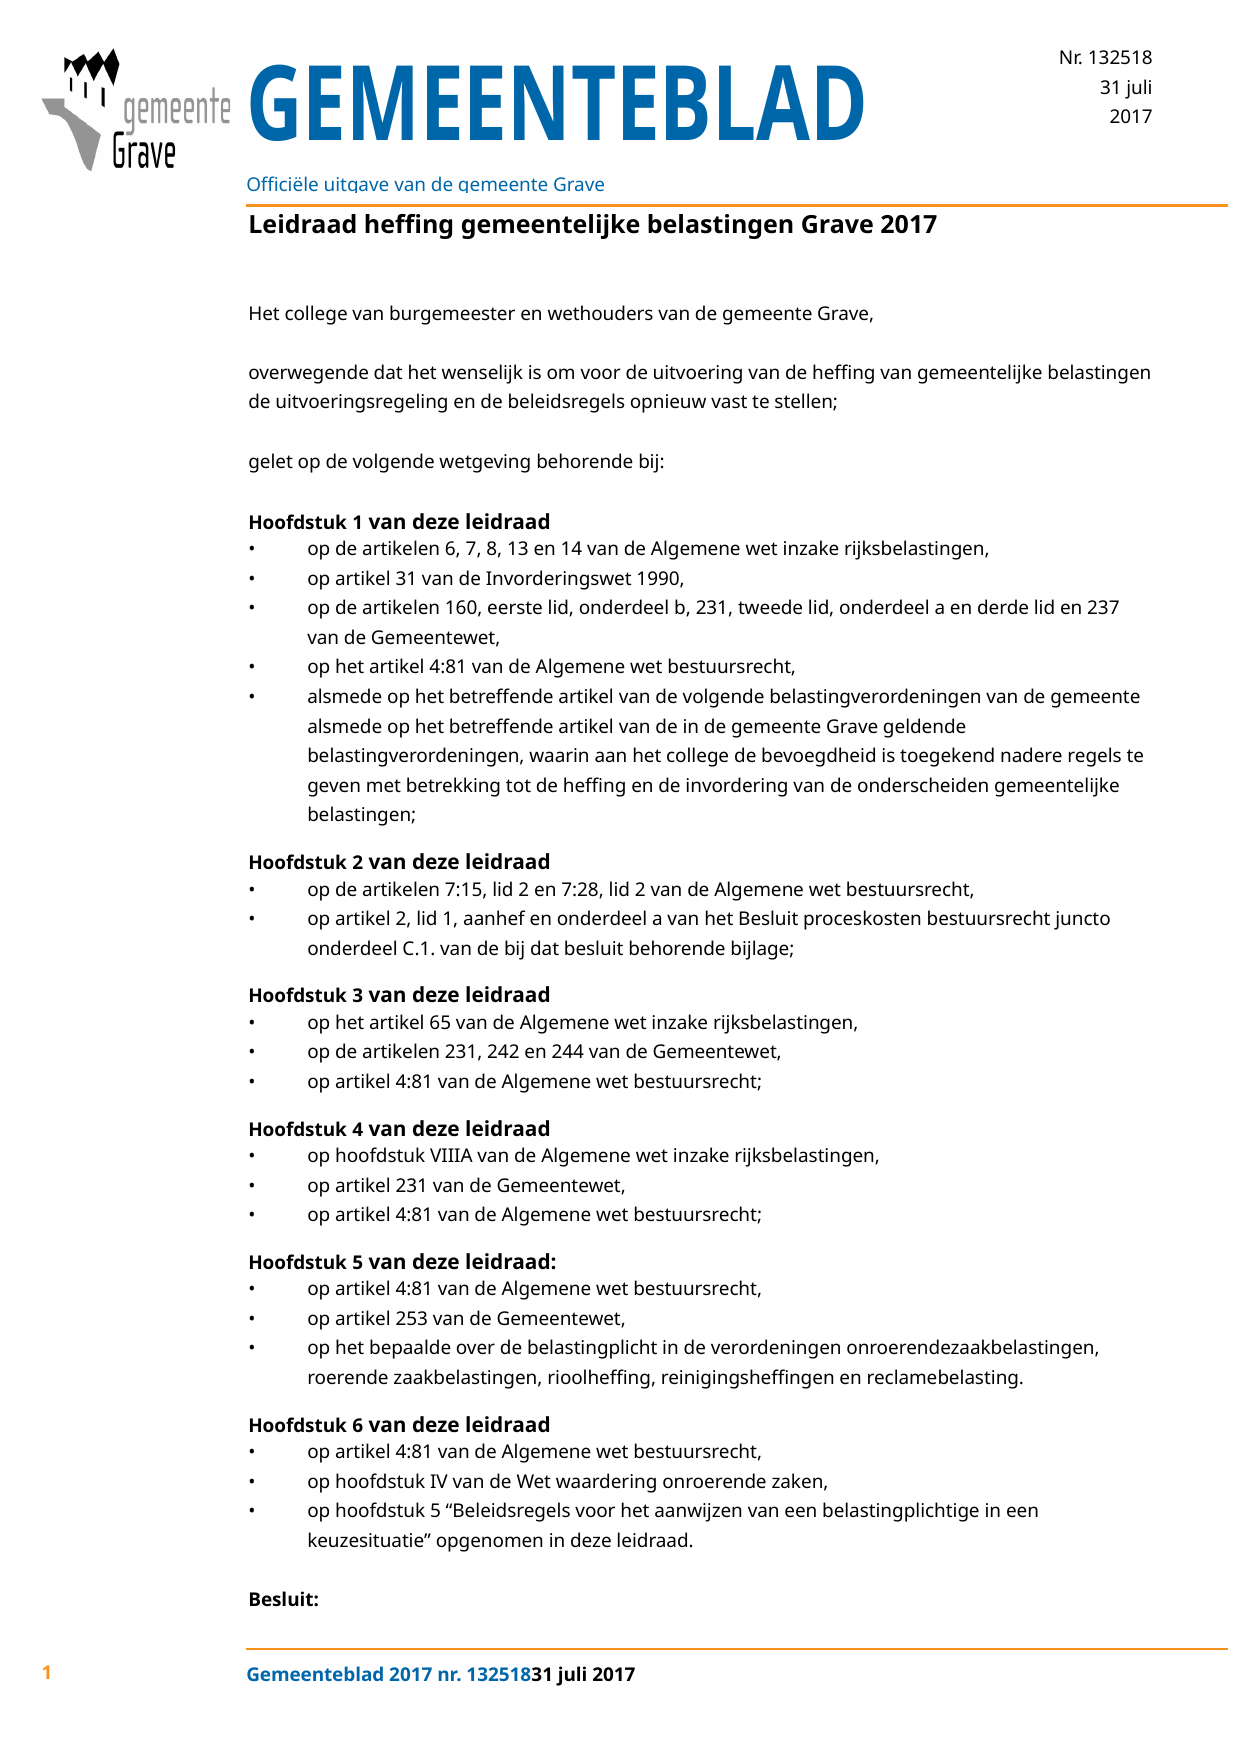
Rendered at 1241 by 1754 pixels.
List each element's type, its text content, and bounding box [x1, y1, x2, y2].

list op hoofdstuk IV van de Wet waardering onroerende zaken, [248, 1468, 1152, 1493]
text Hoofdstuk 2 van deze leidraad [248, 847, 1152, 876]
list op de artikelen 160, eerste lid, onderdeel b, 231, tweede lid, onderdeel a en derde lid en 237 van de Gemeentewet, [248, 594, 1152, 650]
text overwegende dat het wenselijk is om voor de uitvoering van de heffing van gemeentelijke belastingen de uitvoeringsregeling en de beleidsregels opnieuw vast te stellen; [248, 359, 1152, 414]
list op het artikel 4:81 van de Algemene wet bestuursrecht, [248, 654, 1152, 679]
list op artikel 4:81 van de Algemene wet bestuursrecht, [248, 1275, 1152, 1301]
text Hoofdstuk 5 van deze leidraad: [248, 1247, 1152, 1275]
picture [41, 47, 231, 172]
text Hoofdstuk 3 van deze leidraad [248, 981, 1152, 1009]
list op het bepaalde over de belastingplicht in de verordeningen onroerendezaakbelastingen, roerende zaakbelastingen, rioolheffing, reinigingsheffingen en reclamebelasting. [248, 1334, 1152, 1390]
list op de artikelen 6, 7, 8, 13 en 14 van de Algemene wet inzake rijksbelastingen, [248, 535, 1152, 561]
list op artikel 4:81 van de Algemene wet bestuursrecht; [248, 1201, 1152, 1227]
text gelet op de volgende wetgeving behorende bij: [248, 448, 1152, 473]
list op artikel 4:81 van de Algemene wet bestuursrecht, [248, 1438, 1152, 1464]
list op hoofdstuk VIIIA van de Algemene wet inzake rijksbelastingen, [248, 1142, 1152, 1168]
text Hoofdstuk 1 van deze leidraad [248, 507, 1152, 535]
list op hoofdstuk 5 “Beleidsregels voor het aanwijzen van een belastingplichtige in een keuzesituatie” opgenomen in deze leidraad. [248, 1497, 1152, 1553]
list op artikel 31 van de Invorderingswet 1990, [248, 565, 1152, 591]
list op artikel 2, lid 1, aanhef en onderdeel a van het Besluit proceskosten bestuursrecht juncto onderdeel C.1. van de bij dat besluit behorende bijlage; [248, 905, 1152, 961]
text Hoofdstuk 4 van deze leidraad [248, 1114, 1152, 1142]
list op artikel 253 van de Gemeentewet, [248, 1305, 1152, 1331]
text Besluit: [248, 1586, 1152, 1612]
text Het college van burgemeester en wethouders van de gemeente Grave, [248, 300, 1152, 326]
list op de artikelen 7:15, lid 2 en 7:28, lid 2 van de Algemene wet bestuursrecht, [248, 876, 1152, 901]
text Leidraad heffing gemeentelijke belastingen Grave 2017 [248, 207, 1152, 241]
text Hoofdstuk 6 van deze leidraad [248, 1410, 1152, 1438]
list alsmede op het betreffende artikel van de volgende belastingverordeningen van de gemeente alsmede op het betreffende artikel van de in de gemeente Grave geldende belastingverordeningen, waarin aan het college de bevoegdheid is toegekend nadere regels te geven met betrekking tot de heffing en de invordering van de onderscheiden gemeentelijke belastingen; [248, 683, 1152, 827]
list op artikel 4:81 van de Algemene wet bestuursrecht; [248, 1068, 1152, 1094]
list op artikel 231 van de Gemeentewet, [248, 1172, 1152, 1197]
list op de artikelen 231, 242 en 244 van de Gemeentewet, [248, 1038, 1152, 1064]
list op het artikel 65 van de Algemene wet inzake rijksbelastingen, [248, 1009, 1152, 1035]
